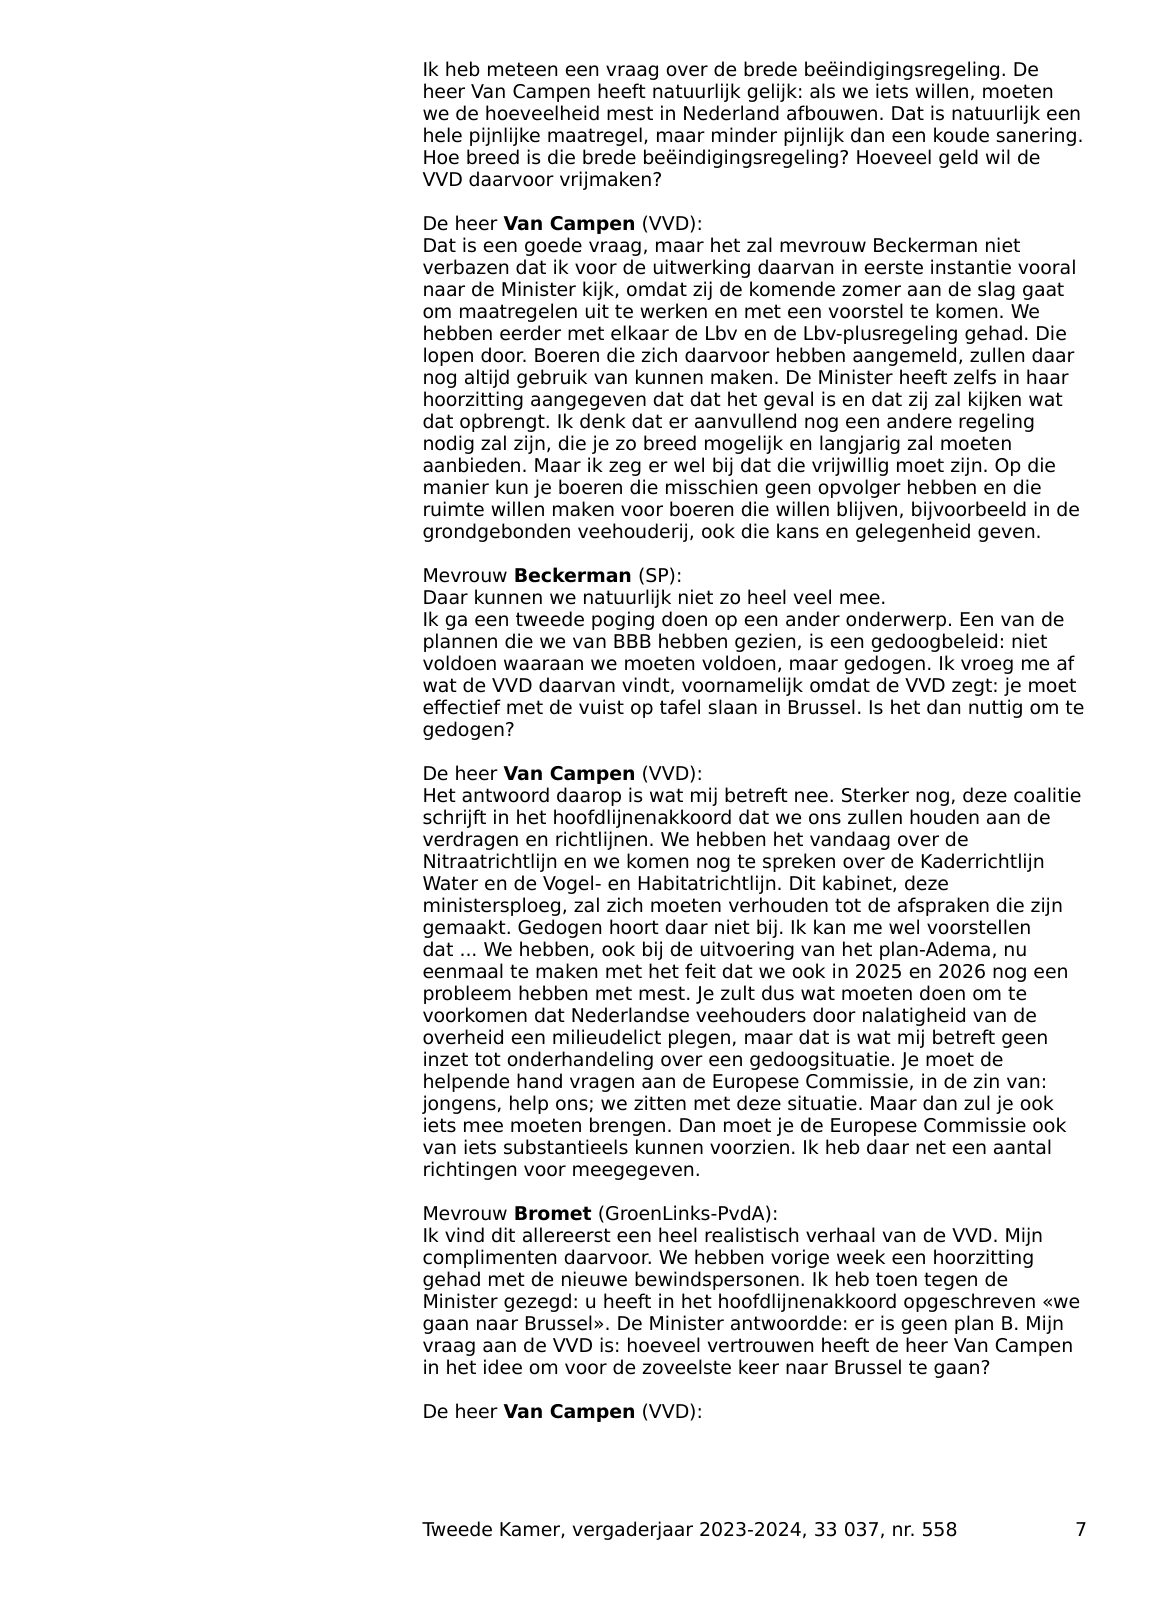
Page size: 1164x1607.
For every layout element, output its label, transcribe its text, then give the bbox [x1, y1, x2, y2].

text Mevrouw Bromet (GroenLinks-PvdA): [422, 1203, 1087, 1225]
text Mevrouw Beckerman (SP): [422, 565, 1087, 587]
text Ik ga een tweede poging doen op een ander onderwerp. Een van de plannen die we van BBB hebben gezien, is een gedoogbeleid: niet voldoen waaraan we moeten voldoen, maar gedogen. Ik vroeg me af wat de VVD daarvan vindt, voornamelijk omdat de VVD zegt: je moet effectief met de vuist op tafel slaan in Brussel. Is het dan nuttig om te gedogen? [422, 609, 1087, 741]
text Daar kunnen we natuurlijk niet zo heel veel mee. [422, 587, 1087, 609]
text De heer Van Campen (VVD): [422, 213, 1087, 235]
text De heer Van Campen (VVD): [422, 763, 1087, 785]
text Ik vind dit allereerst een heel realistisch verhaal van de VVD. Mijn complimenten daarvoor. We hebben vorige week een hoorzitting gehad met de nieuwe bewindspersonen. Ik heb toen tegen de Minister gezegd: u heeft in het hoofdlijnenakkoord opgeschreven «we gaan naar Brussel». De Minister antwoordde: er is geen plan B. Mijn vraag aan de VVD is: hoeveel vertrouwen heeft de heer Van Campen in het idee om voor de zoveelste keer naar Brussel te gaan? [422, 1225, 1087, 1379]
text Ik heb meteen een vraag over de brede beëindigingsregeling. De heer Van Campen heeft natuurlijk gelijk: als we iets willen, moeten we de hoeveelheid mest in Nederland afbouwen. Dat is natuurlijk een hele pijnlijke maatregel, maar minder pijnlijk dan een koude sanering. Hoe breed is die brede beëindigingsregeling? Hoeveel geld wil de VVD daarvoor vrijmaken? [422, 59, 1087, 191]
text Dat is een goede vraag, maar het zal mevrouw Beckerman niet verbazen dat ik voor de uitwerking daarvan in eerste instantie vooral naar de Minister kijk, omdat zij de komende zomer aan de slag gaat om maatregelen uit te werken en met een voorstel te komen. We hebben eerder met elkaar de Lbv en de Lbv-plusregeling gehad. Die lopen door. Boeren die zich daarvoor hebben aangemeld, zullen daar nog altijd gebruik van kunnen maken. De Minister heeft zelfs in haar hoorzitting aangegeven dat dat het geval is en dat zij zal kijken wat dat opbrengt. Ik denk dat er aanvullend nog een andere regeling nodig zal zijn, die je zo breed mogelijk en langjarig zal moeten aanbieden. Maar ik zeg er wel bij dat die vrijwillig moet zijn. Op die manier kun je boeren die misschien geen opvolger hebben en die ruimte willen maken voor boeren die willen blijven, bijvoorbeeld in de grondgebonden veehouderij, ook die kans en gelegenheid geven. [422, 235, 1087, 543]
text De heer Van Campen (VVD): [422, 1401, 1087, 1423]
text Het antwoord daarop is wat mij betreft nee. Sterker nog, deze coalitie schrijft in het hoofdlijnenakkoord dat we ons zullen houden aan de verdragen en richtlijnen. We hebben het vandaag over de Nitraatrichtlijn en we komen nog te spreken over de Kaderrichtlijn Water en de Vogel- en Habitatrichtlijn. Dit kabinet, deze ministersploeg, zal zich moeten verhouden tot de afspraken die zijn gemaakt. Gedogen hoort daar niet bij. Ik kan me wel voorstellen dat ... We hebben, ook bij de uitvoering van het plan-Adema, nu eenmaal te maken met het feit dat we ook in 2025 en 2026 nog een probleem hebben met mest. Je zult dus wat moeten doen om te voorkomen dat Nederlandse veehouders door nalatigheid van de overheid een milieudelict plegen, maar dat is wat mij betreft geen inzet tot onderhandeling over een gedoogsituatie. Je moet de helpende hand vragen aan de Europese Commissie, in de zin van: jongens, help ons; we zitten met deze situatie. Maar dan zul je ook iets mee moeten brengen. Dan moet je de Europese Commissie ook van iets substantieels kunnen voorzien. Ik heb daar net een aantal richtingen voor meegegeven. [422, 785, 1087, 1181]
